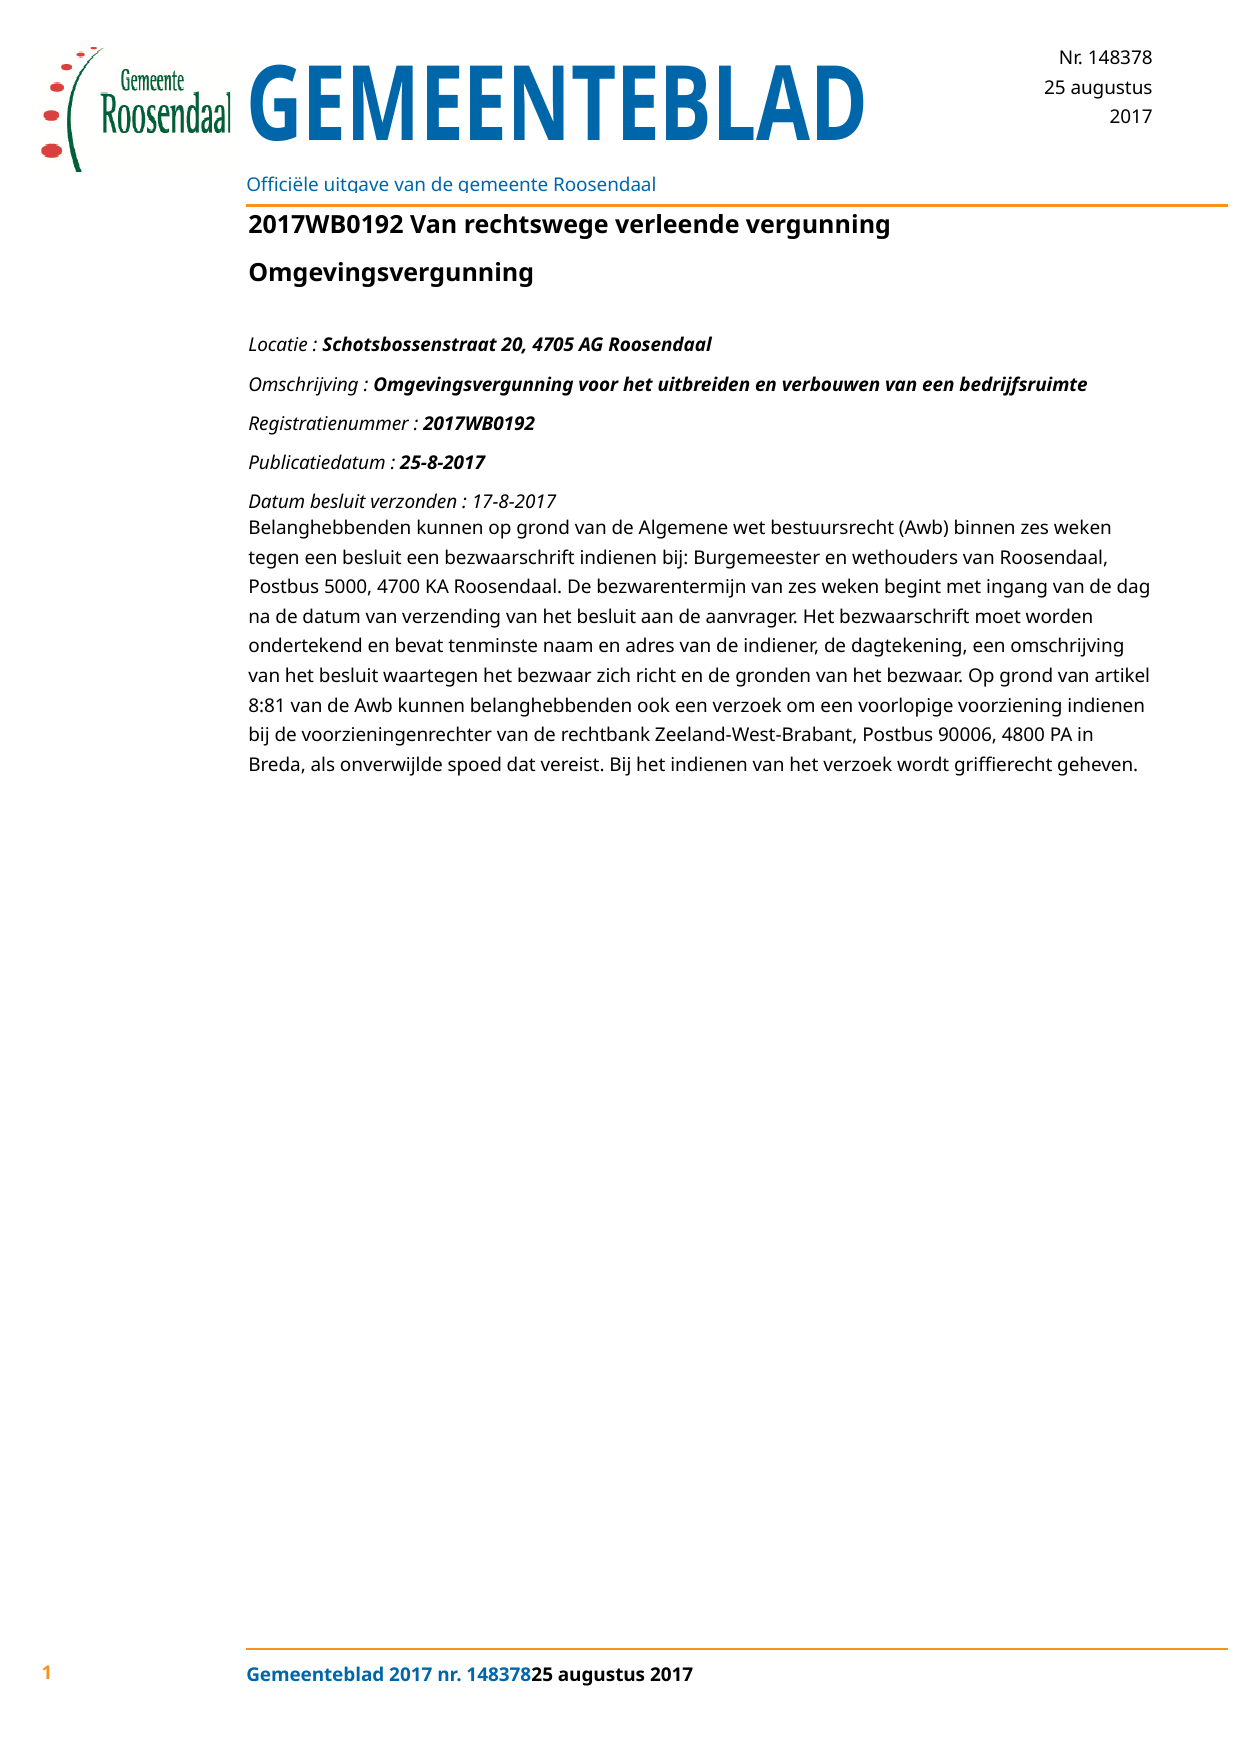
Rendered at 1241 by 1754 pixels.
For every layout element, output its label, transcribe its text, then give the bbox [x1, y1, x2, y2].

text 2017WB0192 Van rechtswege verleende vergunning Omgevingsvergunning [248, 207, 1152, 288]
text Publicatiedatum : 25-8-2017 [248, 449, 1152, 475]
text Registratienummer : 2017WB0192 [248, 410, 1152, 436]
text Omschrijving : Omgevingsvergunning voor het uitbreiden en verbouwen van een bedrijfsruimte [248, 371, 1152, 396]
text Locatie : Schotsbossenstraat 20, 4705 AG Roosendaal [248, 331, 1152, 357]
picture [41, 47, 231, 172]
text Datum besluit verzonden : 17-8-2017 [248, 488, 1152, 514]
text Belanghebbenden kunnen op grond van de Algemene wet bestuursrecht (Awb) binnen zes weken tegen een besluit een bezwaarschrift indienen bij: Burgemeester en wethouders van Roosendaal, Postbus 5000, 4700 KA Roosendaal. De bezwarentermijn van zes weken begint met ingang van de dag na de datum van verzending van het besluit aan de aanvrager. Het bezwaarschrift moet worden ondertekend en bevat tenminste naam en adres van de indiener, de dagtekening, een omschrijving van het besluit waartegen het bezwaar zich richt en de gronden van het bezwaar. Op grond van artikel 8:81 van de Awb kunnen belanghebbenden ook een verzoek om een voorlopige voorziening indienen bij de voorzieningenrechter van de rechtbank Zeeland-West-Brabant, Postbus 90006, 4800 PA in Breda, als onverwijlde spoed dat vereist. Bij het indienen van het verzoek wordt griffierecht geheven. [248, 514, 1152, 777]
